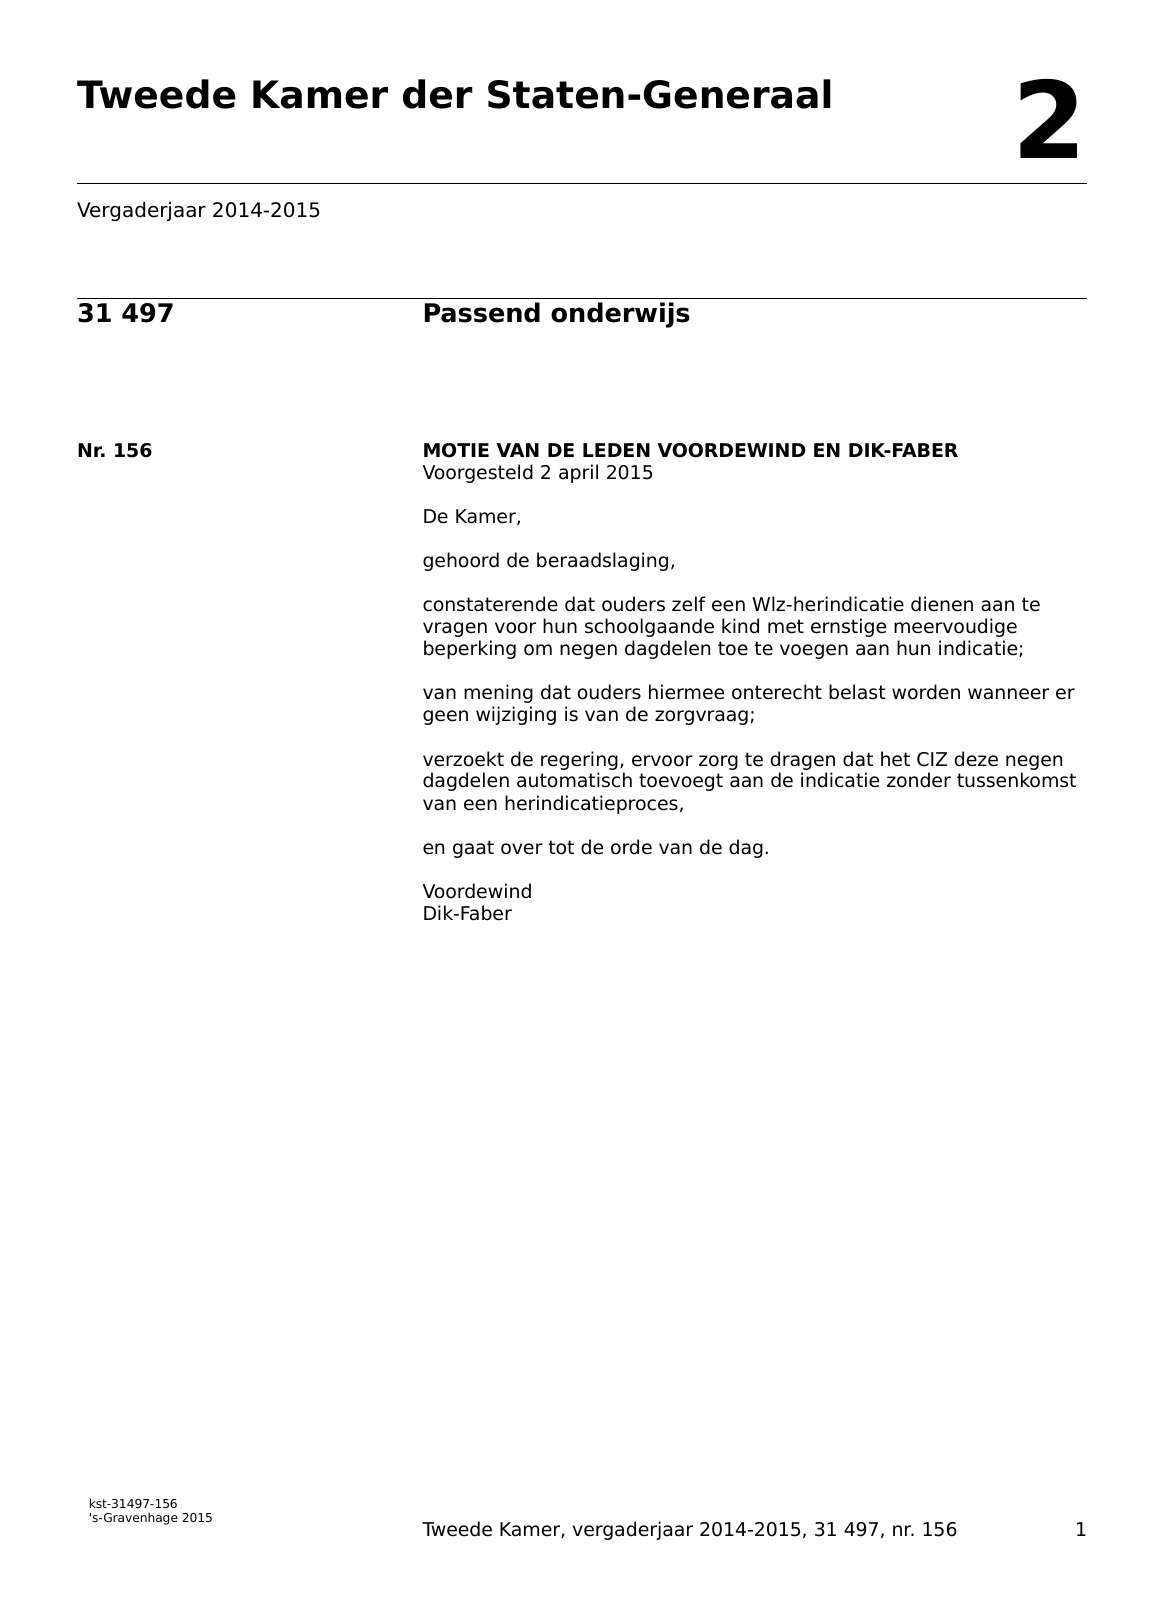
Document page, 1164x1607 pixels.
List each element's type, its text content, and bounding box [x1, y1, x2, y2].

text 's-Gravenhage 2015 [88, 1511, 323, 1525]
table_header Tweede Kamer der Staten-Generaal [77, 59, 886, 183]
text gehoord de beraadslaging, [422, 550, 1087, 572]
text kst-31497-156 [88, 1497, 323, 1511]
text en gaat over tot de orde van de dag. [422, 837, 1087, 858]
text Voordewind [422, 881, 1087, 903]
text De Kamer, [422, 506, 1087, 528]
subtitle Nr. 156 MOTIE VAN DE LEDEN VOORDEWIND EN DIK-FABER [77, 440, 1087, 462]
text Voorgesteld 2 april 2015 [422, 462, 1087, 484]
table_cell Vergaderjaar 2014-2015 [77, 184, 1087, 298]
text constaterende dat ouders zelf een Wlz-herindicatie dienen aan te vragen voor hun schoolgaande kind met ernstige meervoudige beperking om negen dagdelen toe te voegen aan hun indicatie; [422, 594, 1087, 660]
text verzoekt de regering, ervoor zorg te dragen dat het CIZ deze negen dagdelen automatisch toevoegt aan de indicatie zonder tussenkomst van een herindicatieproces, [422, 748, 1087, 814]
text van mening dat ouders hiermee onterecht belast worden wanneer er geen wijziging is van de zorgvraag; [422, 682, 1087, 726]
subtitle 31 497 Passend onderwijs [77, 299, 1087, 329]
text Dik-Faber [422, 903, 1087, 925]
table_header 2 [886, 59, 1087, 183]
